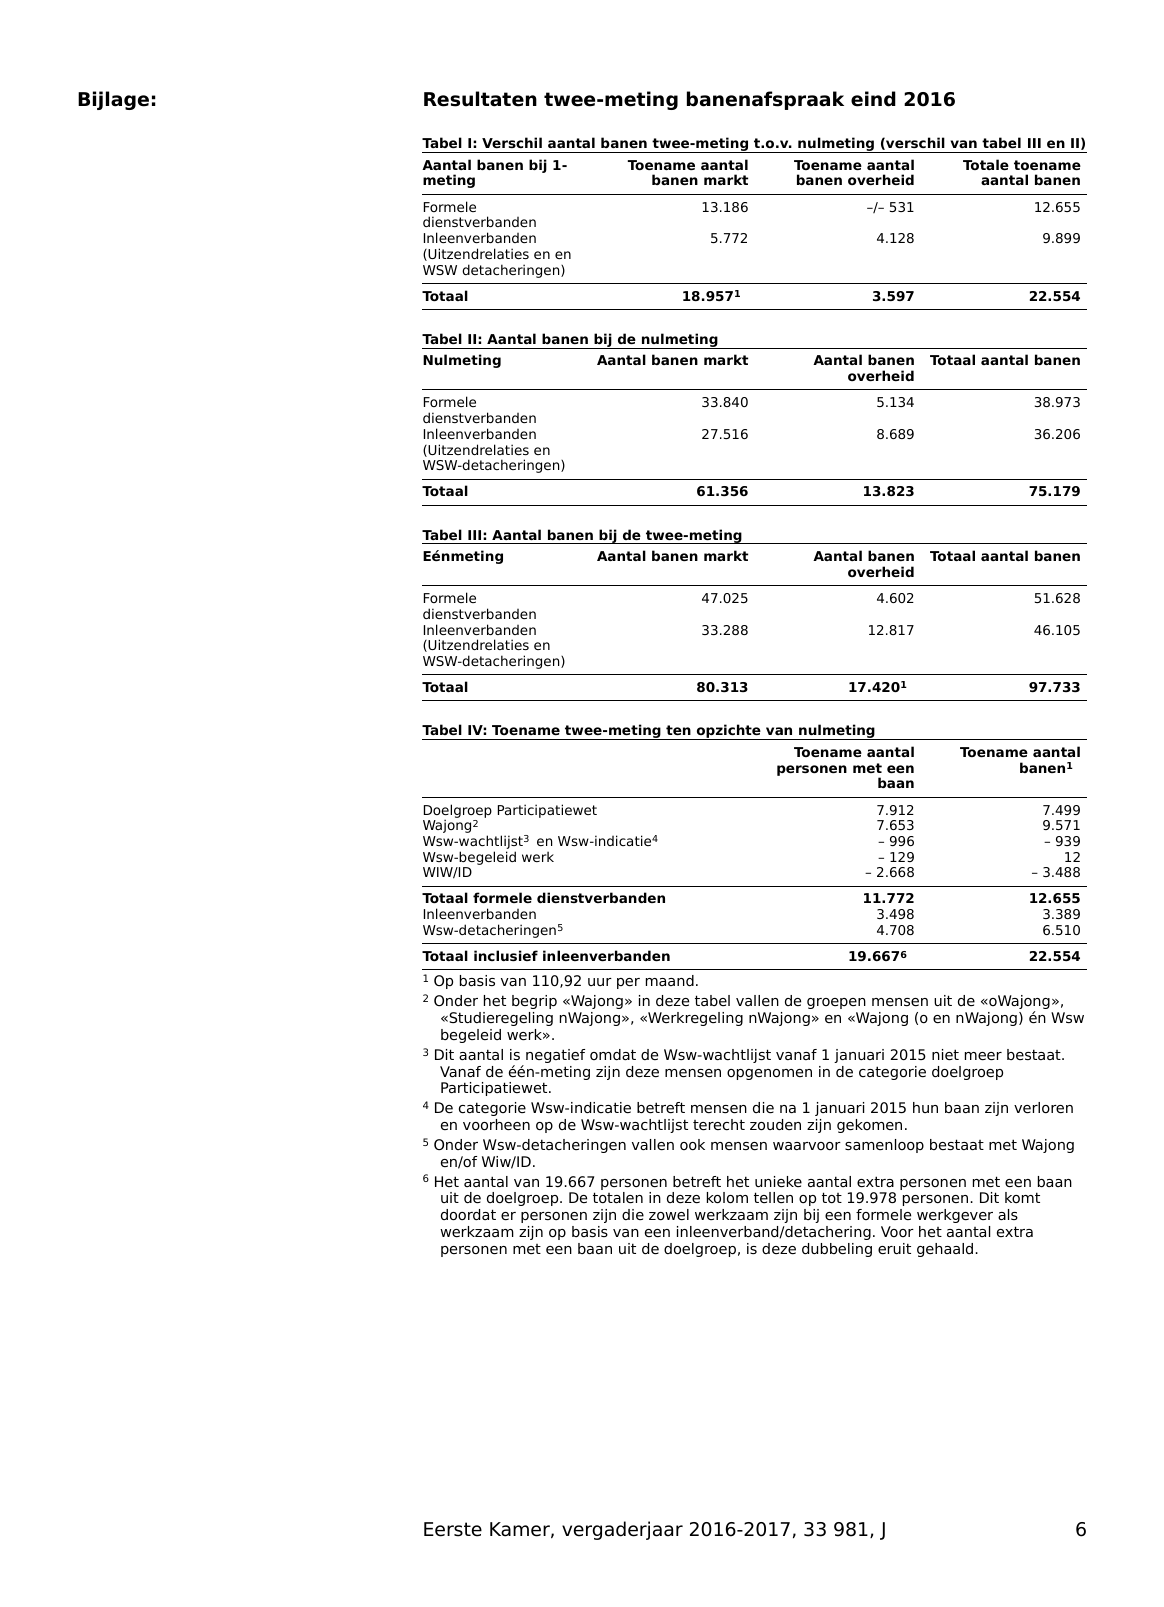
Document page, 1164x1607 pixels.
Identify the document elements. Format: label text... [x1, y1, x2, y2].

table_cell Totaal aantal banen [921, 544, 1087, 585]
table_cell Totaal [422, 675, 588, 700]
table_cell 12.655 [921, 195, 1087, 231]
subtitle Bijlage: Resultaten twee-meting banenafspraak eind 2016 [77, 89, 1087, 111]
table_cell – 939 [921, 834, 1087, 849]
table_cell Inleenverbanden (Uitzendrelaties en WSW-detacheringen) [422, 427, 588, 478]
table_cell Totaal aantal banen [921, 349, 1087, 389]
table_cell 4.602 [754, 586, 921, 622]
table_cell – 2.668 [754, 865, 921, 886]
table_header Tabel III: Aantal banen bij de twee-meting [422, 528, 1087, 543]
table_cell 4.128 [754, 231, 921, 283]
table_cell Wsw-detacheringen5 [422, 923, 754, 943]
table_cell 6.510 [921, 923, 1087, 943]
table_cell 75.179 [921, 480, 1087, 504]
table_cell Inleenverbanden (Uitzendrelaties en WSW-detacheringen) [422, 622, 588, 674]
table_cell Totaal [422, 480, 588, 504]
table_cell Inleenverbanden (Uitzendrelaties en en WSW detacheringen) [422, 231, 588, 283]
table_cell – 3.488 [921, 865, 1087, 886]
table_cell 3.498 [754, 907, 921, 923]
table_cell 9.899 [921, 231, 1087, 283]
table_header Tabel I: Verschil aantal banen twee-meting t.o.v. nulmeting (verschil van tabel III en II) [422, 136, 1087, 152]
table_cell 7.653 [754, 818, 921, 834]
table_cell Eénmeting [422, 544, 588, 585]
table_header Tabel II: Aantal banen bij de nulmeting [422, 332, 1087, 347]
table_cell Aantal banen markt [588, 349, 754, 389]
table_cell Totaal inclusief inleenverbanden [422, 944, 754, 969]
table_cell 5.772 [588, 231, 754, 283]
table_cell 12.655 [921, 887, 1087, 907]
table_cell 22.554 [921, 944, 1087, 969]
table_cell 27.516 [588, 427, 754, 478]
table_cell 4.708 [754, 923, 921, 943]
table_cell Wsw-wachtlijst3 en Wsw-indicatie4 [422, 834, 754, 849]
table_cell Wsw-begeleid werk [422, 850, 754, 865]
table_cell 9.571 [921, 818, 1087, 834]
table_cell 33.840 [588, 390, 754, 427]
table_cell 17.4201 [754, 675, 921, 700]
table_cell –/– 531 [754, 195, 921, 231]
table_header Tabel IV: Toename twee-meting ten opzichte van nulmeting [422, 723, 1087, 739]
table_cell Formele dienstverbanden [422, 390, 588, 427]
table_cell 3.597 [754, 284, 921, 309]
table_cell 33.288 [588, 622, 754, 674]
table_cell Formele dienstverbanden [422, 195, 588, 231]
table_cell 22.554 [921, 284, 1087, 309]
table_cell 46.105 [921, 622, 1087, 674]
table_cell Totaal formele dienstverbanden [422, 887, 754, 907]
table_cell Toename aantal personen met een baan [754, 740, 921, 797]
table_cell 8.689 [754, 427, 921, 478]
table_cell – 129 [754, 850, 921, 865]
table_cell – 996 [754, 834, 921, 849]
table_cell 97.733 [921, 675, 1087, 700]
table_cell 11.772 [754, 887, 921, 907]
table_cell 19.6676 [754, 944, 921, 969]
table_cell Totale toename aantal banen [921, 153, 1087, 194]
table_cell [422, 740, 754, 797]
table_cell 12 [921, 850, 1087, 865]
table_cell 36.206 [921, 427, 1087, 478]
table_cell Aantal banen overheid [754, 544, 921, 585]
table_cell 38.973 [921, 390, 1087, 427]
table_cell Wajong2 [422, 818, 754, 834]
table_cell Aantal banen bij 1-meting [422, 153, 588, 194]
table_cell 7.912 [754, 798, 921, 818]
table_cell 47.025 [588, 586, 754, 622]
table_cell Nulmeting [422, 349, 588, 389]
table_cell 3.389 [921, 907, 1087, 923]
table_cell Aantal banen overheid [754, 349, 921, 389]
table_cell 12.817 [754, 622, 921, 674]
table_cell Aantal banen markt [588, 544, 754, 585]
table_cell 18.9571 [588, 284, 754, 309]
table_cell Toename aantal banen markt [588, 153, 754, 194]
table_cell Formele dienstverbanden [422, 586, 588, 622]
table_cell 51.628 [921, 586, 1087, 622]
table_cell 80.313 [588, 675, 754, 700]
table_cell 1 Op basis van 110,92 uur per maand. 2 Onder het begrip «Wajong» in deze tabel vallen de groepen mensen uit de «oWajong», «Studieregeling nWajong», «Werkregeling nWajong» en «Wajong (o en nWajong) én Wsw begeleid werk». 3 Dit aantal is negatief omdat de Wsw-wachtlijst vanaf 1 januari 2015 niet meer bestaat. Vanaf de één-meting zijn deze mensen opgenomen in de categorie doelgroep Participatiewet. 4 De categorie Wsw-indicatie betreft mensen die na 1 januari 2015 hun baan zijn verloren en voorheen op de Wsw-wachtlijst terecht zouden zijn gekomen. 5 Onder Wsw-detacheringen vallen ook mensen waarvoor samenloop bestaat met Wajong en/of Wiw/ID. 6 Het aantal van 19.667 personen betreft het unieke aantal extra personen met een baan uit de doelgroep. De totalen in deze kolom tellen op tot 19.978 personen. Dit komt doordat er personen zijn die zowel werkzaam zijn bij een formele werkgever als werkzaam zijn op basis van een inleenverband/detachering. Voor het aantal extra personen met een baan uit de doelgroep, is deze dubbeling eruit gehaald. [422, 970, 1087, 1258]
table_cell 5.134 [754, 390, 921, 427]
table_cell Inleenverbanden [422, 907, 754, 923]
table_cell Toename aantal banen overheid [754, 153, 921, 194]
table_cell 61.356 [588, 480, 754, 504]
table_cell 13.186 [588, 195, 754, 231]
table_cell 7.499 [921, 798, 1087, 818]
table_cell Toename aantal banen1 [921, 740, 1087, 797]
table_cell 13.823 [754, 480, 921, 504]
table_cell Totaal [422, 284, 588, 309]
table_cell Doelgroep Participatiewet [422, 798, 754, 818]
table_cell WIW/ID [422, 865, 754, 886]
